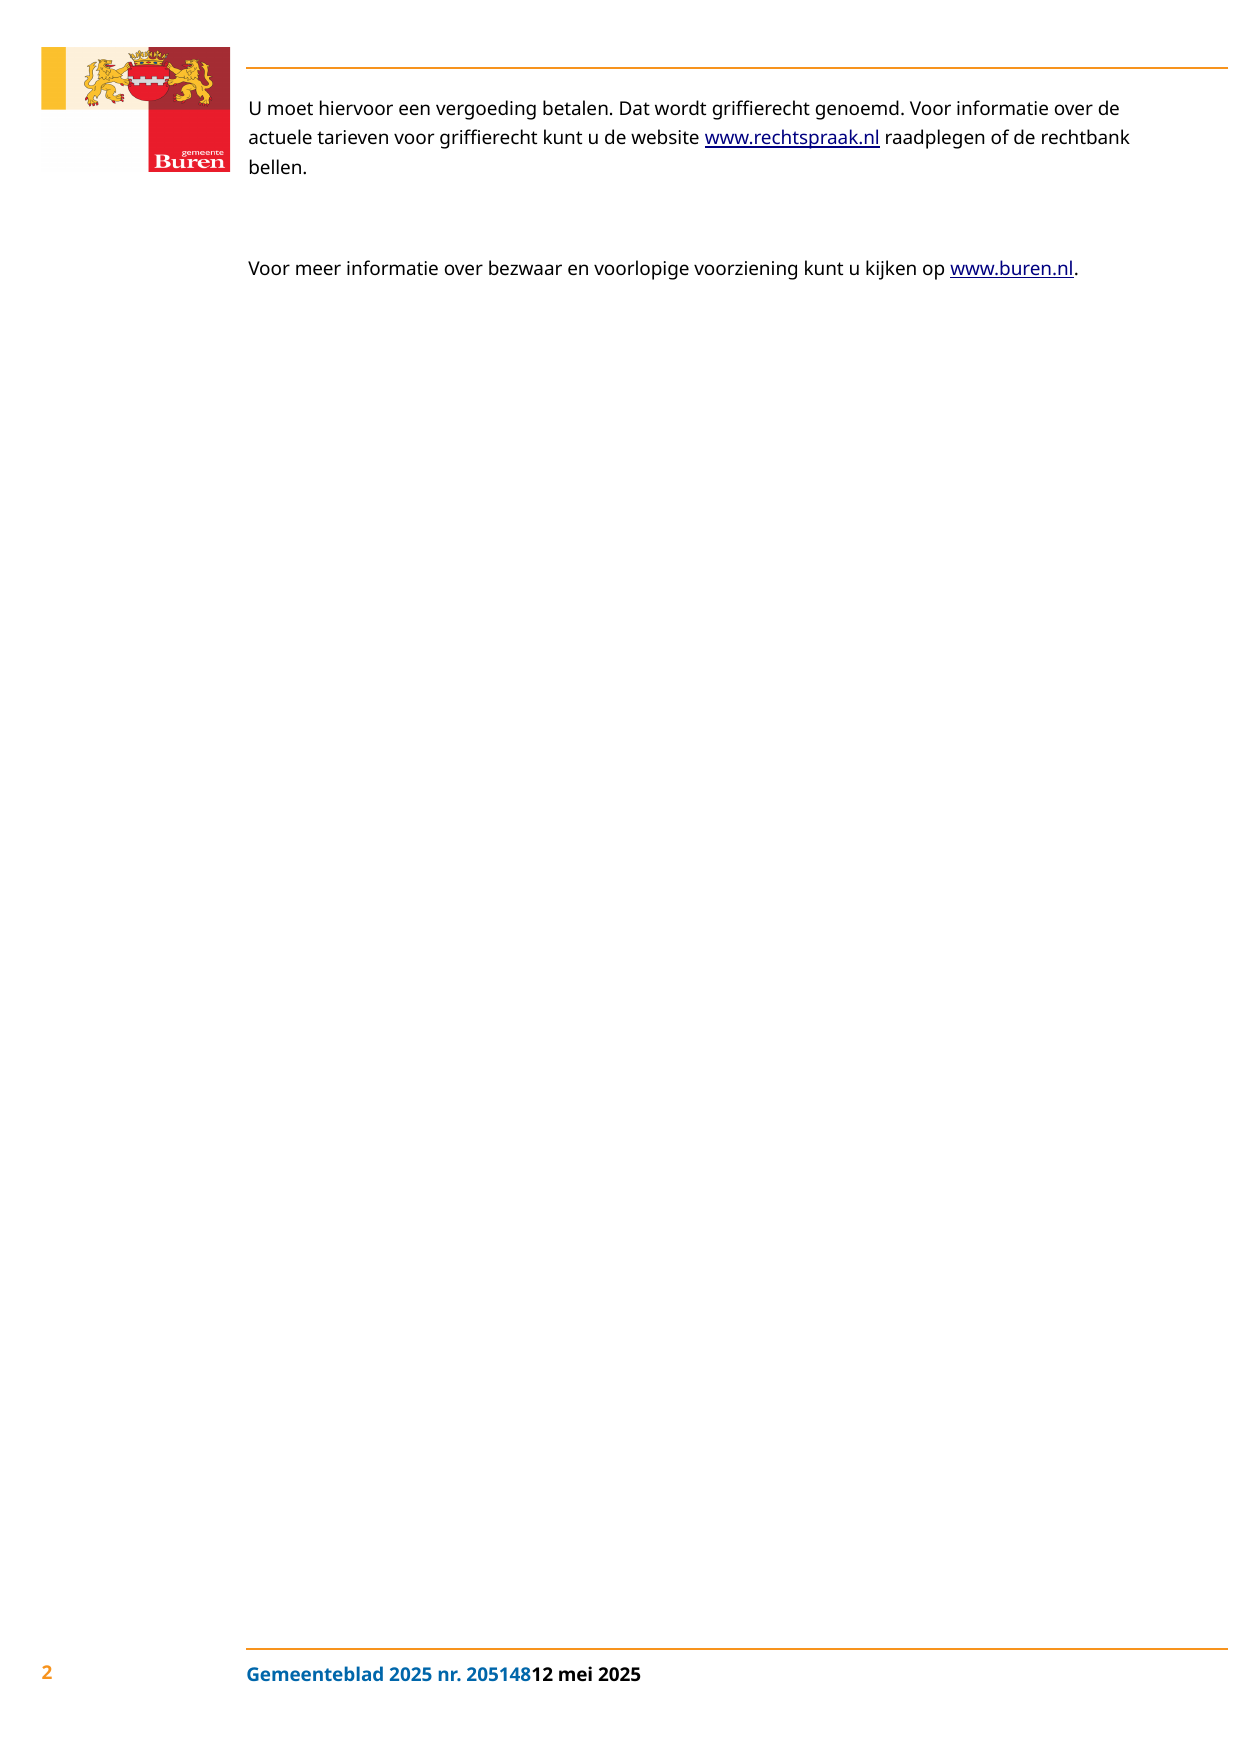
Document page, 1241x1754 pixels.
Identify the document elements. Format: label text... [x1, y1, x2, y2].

text U moet hiervoor een vergoeding betalen. Dat wordt griffierecht genoemd. Voor informatie over de actuele tarieven voor griffierecht kunt u de website www.rechtspraak.nl raadplegen of de rechtbank bellen. [248, 95, 1152, 180]
text Voor meer informatie over bezwaar en voorlopige voorziening kunt u kijken op www.buren.nl. [248, 255, 1152, 281]
picture [41, 47, 231, 172]
